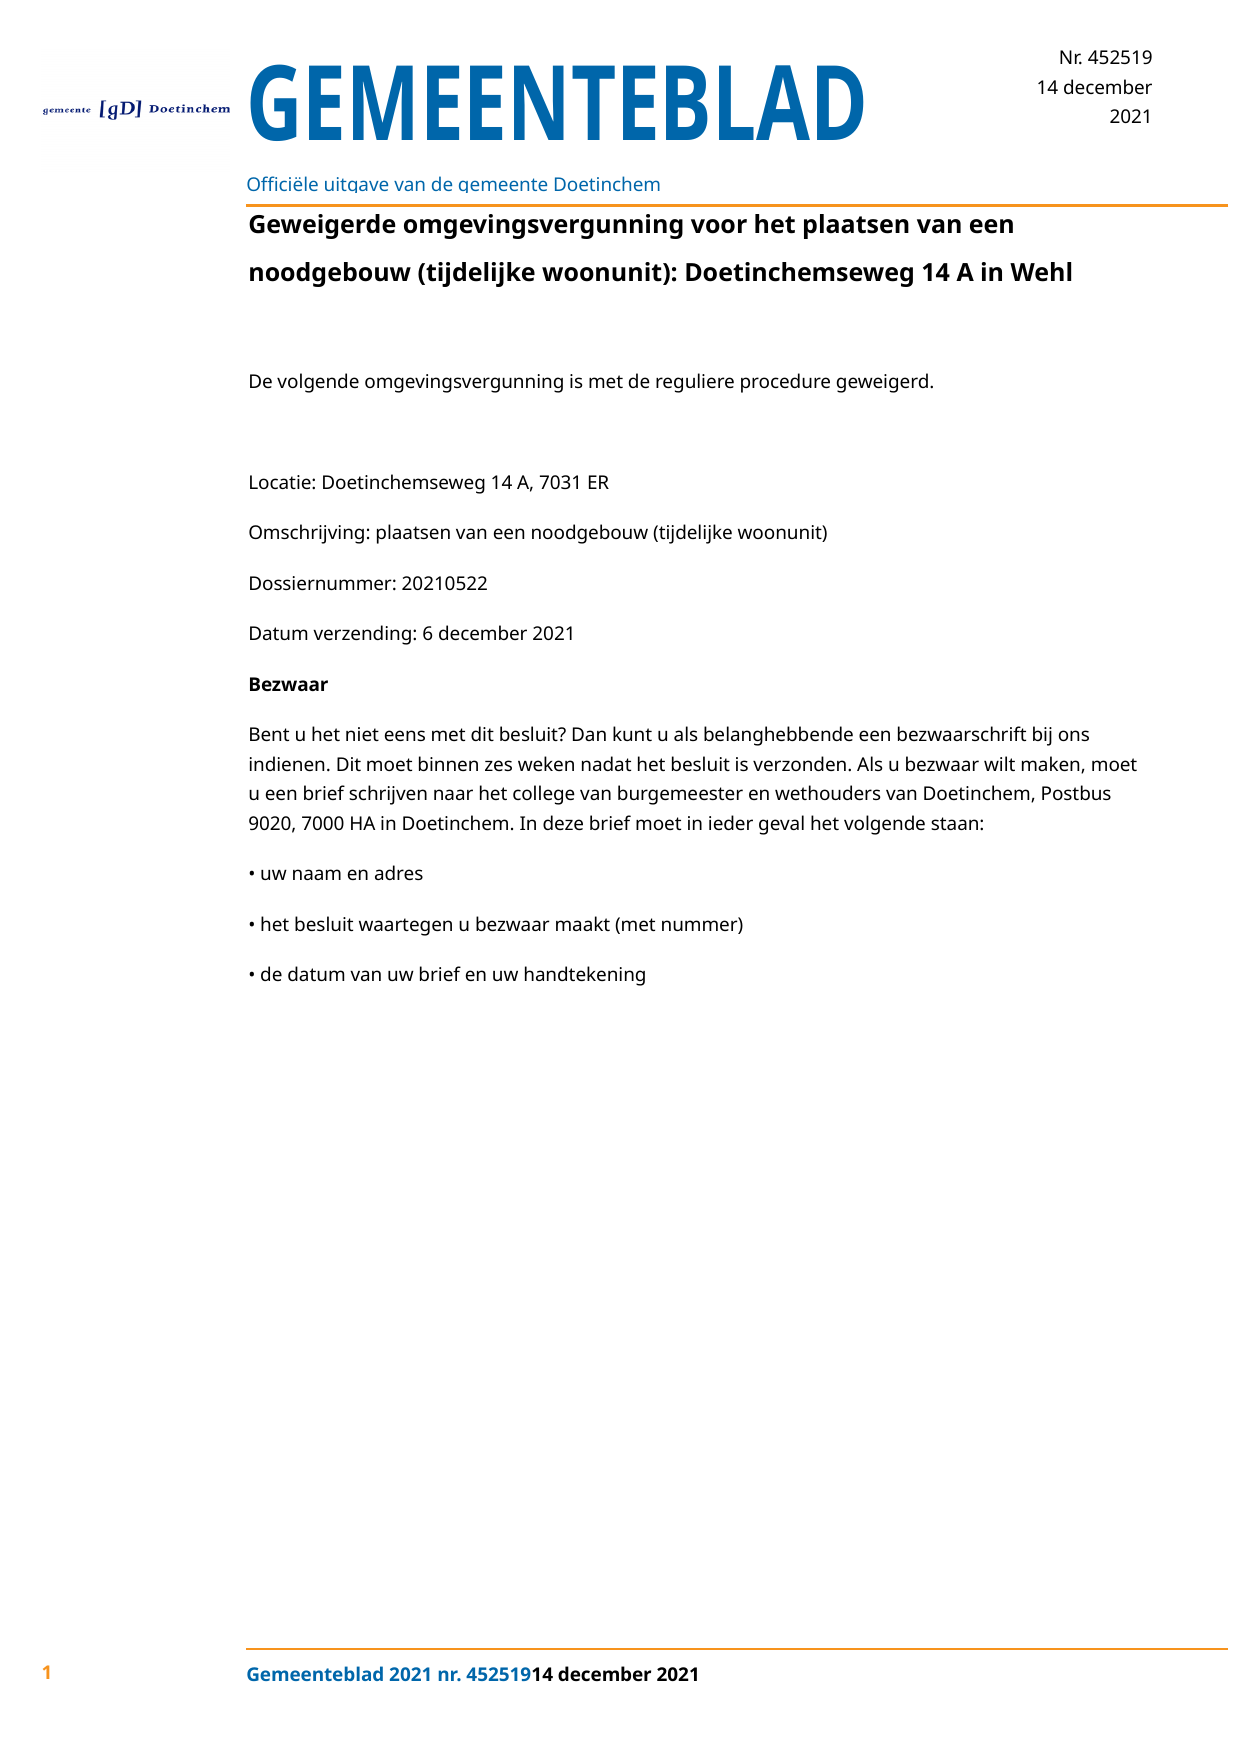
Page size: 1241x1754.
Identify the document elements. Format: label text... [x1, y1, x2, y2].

text Datum verzending: 6 december 2021 [248, 620, 1152, 646]
text Locatie: Doetinchemseweg 14 A, 7031 ER [248, 469, 1152, 495]
text De volgende omgevingsvergunning is met de reguliere procedure geweigerd. [248, 368, 1152, 394]
text Bent u het niet eens met dit besluit? Dan kunt u als belanghebbende een bezwaarschrift bij ons indienen. Dit moet binnen zes weken nadat het besluit is verzonden. Als u bezwaar wilt maken, moet u een brief schrijven naar het college van burgemeester en wethouders van Doetinchem, Postbus 9020, 7000 HA in Doetinchem. In deze brief moet in ieder geval het volgende staan: [248, 721, 1152, 836]
text • de datum van uw brief en uw handtekening [248, 961, 1152, 987]
text Omschrijving: plaatsen van een noodgebouw (tijdelijke woonunit) [248, 519, 1152, 545]
text Geweigerde omgevingsvergunning voor het plaatsen van een noodgebouw (tijdelijke woonunit): Doetinchemseweg 14 A in Wehl [248, 207, 1152, 288]
text • het besluit waartegen u bezwaar maakt (met nummer) [248, 911, 1152, 937]
text Bezwaar [248, 671, 1152, 697]
picture [41, 47, 231, 172]
text • uw naam en adres [248, 860, 1152, 886]
text Dossiernummer: 20210522 [248, 570, 1152, 596]
